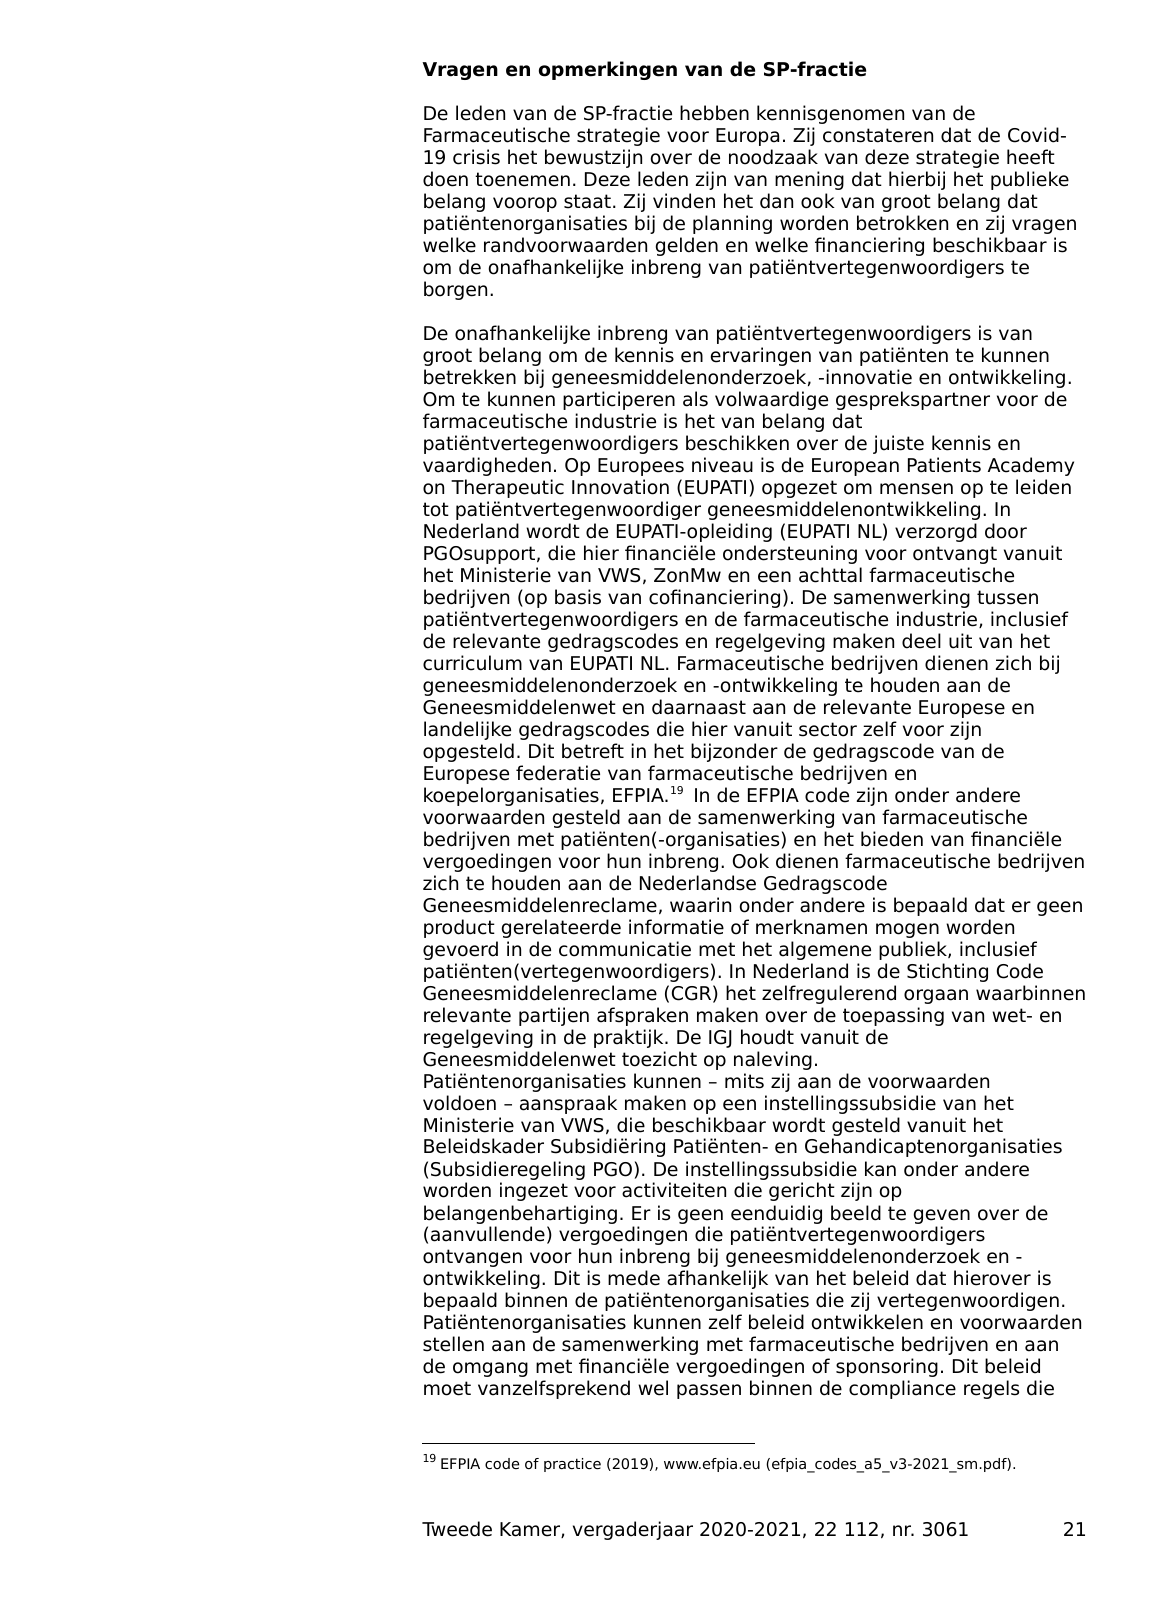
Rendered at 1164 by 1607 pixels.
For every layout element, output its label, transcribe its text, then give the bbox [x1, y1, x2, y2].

text De onafhankelijke inbreng van patiëntvertegenwoordigers is van groot belang om de kennis en ervaringen van patiënten te kunnen betrekken bij geneesmiddelenonderzoek, -innovatie en ontwikkeling. Om te kunnen participeren als volwaardige gesprekspartner voor de farmaceutische industrie is het van belang dat patiëntvertegenwoordigers beschikken over de juiste kennis en vaardigheden. Op Europees niveau is de European Patients Academy on Therapeutic Innovation (EUPATI) opgezet om mensen op te leiden tot patiëntvertegenwoordiger geneesmiddelenontwikkeling. In Nederland wordt de EUPATI-opleiding (EUPATI NL) verzorgd door PGOsupport, die hier financiële ondersteuning voor ontvangt vanuit het Ministerie van VWS, ZonMw en een achttal farmaceutische bedrijven (op basis van cofinanciering). De samenwerking tussen patiëntvertegenwoordigers en de farmaceutische industrie, inclusief de relevante gedragscodes en regelgeving maken deel uit van het curriculum van EUPATI NL. Farmaceutische bedrijven dienen zich bij geneesmiddelenonderzoek en -ontwikkeling te houden aan de Geneesmiddelenwet en daarnaast aan de relevante Europese en landelijke gedragscodes die hier vanuit sector zelf voor zijn opgesteld. Dit betreft in het bijzonder de gedragscode van de Europese federatie van farmaceutische bedrijven en koepelorganisaties, EFPIA. In de EFPIA code zijn onder andere voorwaarden gesteld aan de samenwerking van farmaceutische bedrijven met patiënten(-organisaties) en het bieden van financiële vergoedingen voor hun inbreng. Ook dienen farmaceutische bedrijven zich te houden aan de Nederlandse Gedragscode Geneesmiddelenreclame, waarin onder andere is bepaald dat er geen product gerelateerde informatie of merknamen mogen worden gevoerd in de communicatie met het algemene publiek, inclusief patiënten(vertegenwoordigers). In Nederland is de Stichting Code Geneesmiddelenreclame (CGR) het zelfregulerend orgaan waarbinnen relevante partijen afspraken maken over de toepassing van wet- en regelgeving in de praktijk. De IGJ houdt vanuit de Geneesmiddelenwet toezicht op naleving. [422, 323, 1087, 1071]
text EFPIA code of practice (2019), www.efpia.eu (efpia_codes_a5_v3-2021_sm.pdf). [422, 1452, 1087, 1474]
text Patiëntenorganisaties kunnen – mits zij aan de voorwaarden voldoen – aanspraak maken op een instellingssubsidie van het Ministerie van VWS, die beschikbaar wordt gesteld vanuit het Beleidskader Subsidiëring Patiënten- en Gehandicaptenorganisaties (Subsidieregeling PGO). De instellingssubsidie kan onder andere worden ingezet voor activiteiten die gericht zijn op belangenbehartiging. Er is geen eenduidig beeld te geven over de (aanvullende) vergoedingen die patiëntvertegenwoordigers ontvangen voor hun inbreng bij geneesmiddelenonderzoek en -ontwikkeling. Dit is mede afhankelijk van het beleid dat hierover is bepaald binnen de patiëntenorganisaties die zij vertegenwoordigen. Patiëntenorganisaties kunnen zelf beleid ontwikkelen en voorwaarden stellen aan de samenwerking met farmaceutische bedrijven en aan de omgang met financiële vergoedingen of sponsoring. Dit beleid moet vanzelfsprekend wel passen binnen de compliance regels die [422, 1071, 1087, 1400]
text De leden van de SP-fractie hebben kennisgenomen van de Farmaceutische strategie voor Europa. Zij constateren dat de Covid-19 crisis het bewustzijn over de noodzaak van deze strategie heeft doen toenemen. Deze leden zijn van mening dat hierbij het publieke belang voorop staat. Zij vinden het dan ook van groot belang dat patiëntenorganisaties bij de planning worden betrokken en zij vragen welke randvoorwaarden gelden en welke financiering beschikbaar is om de onafhankelijke inbreng van patiëntvertegenwoordigers te borgen. [422, 103, 1087, 301]
subtitle Vragen en opmerkingen van de SP-fractie [422, 59, 1087, 81]
